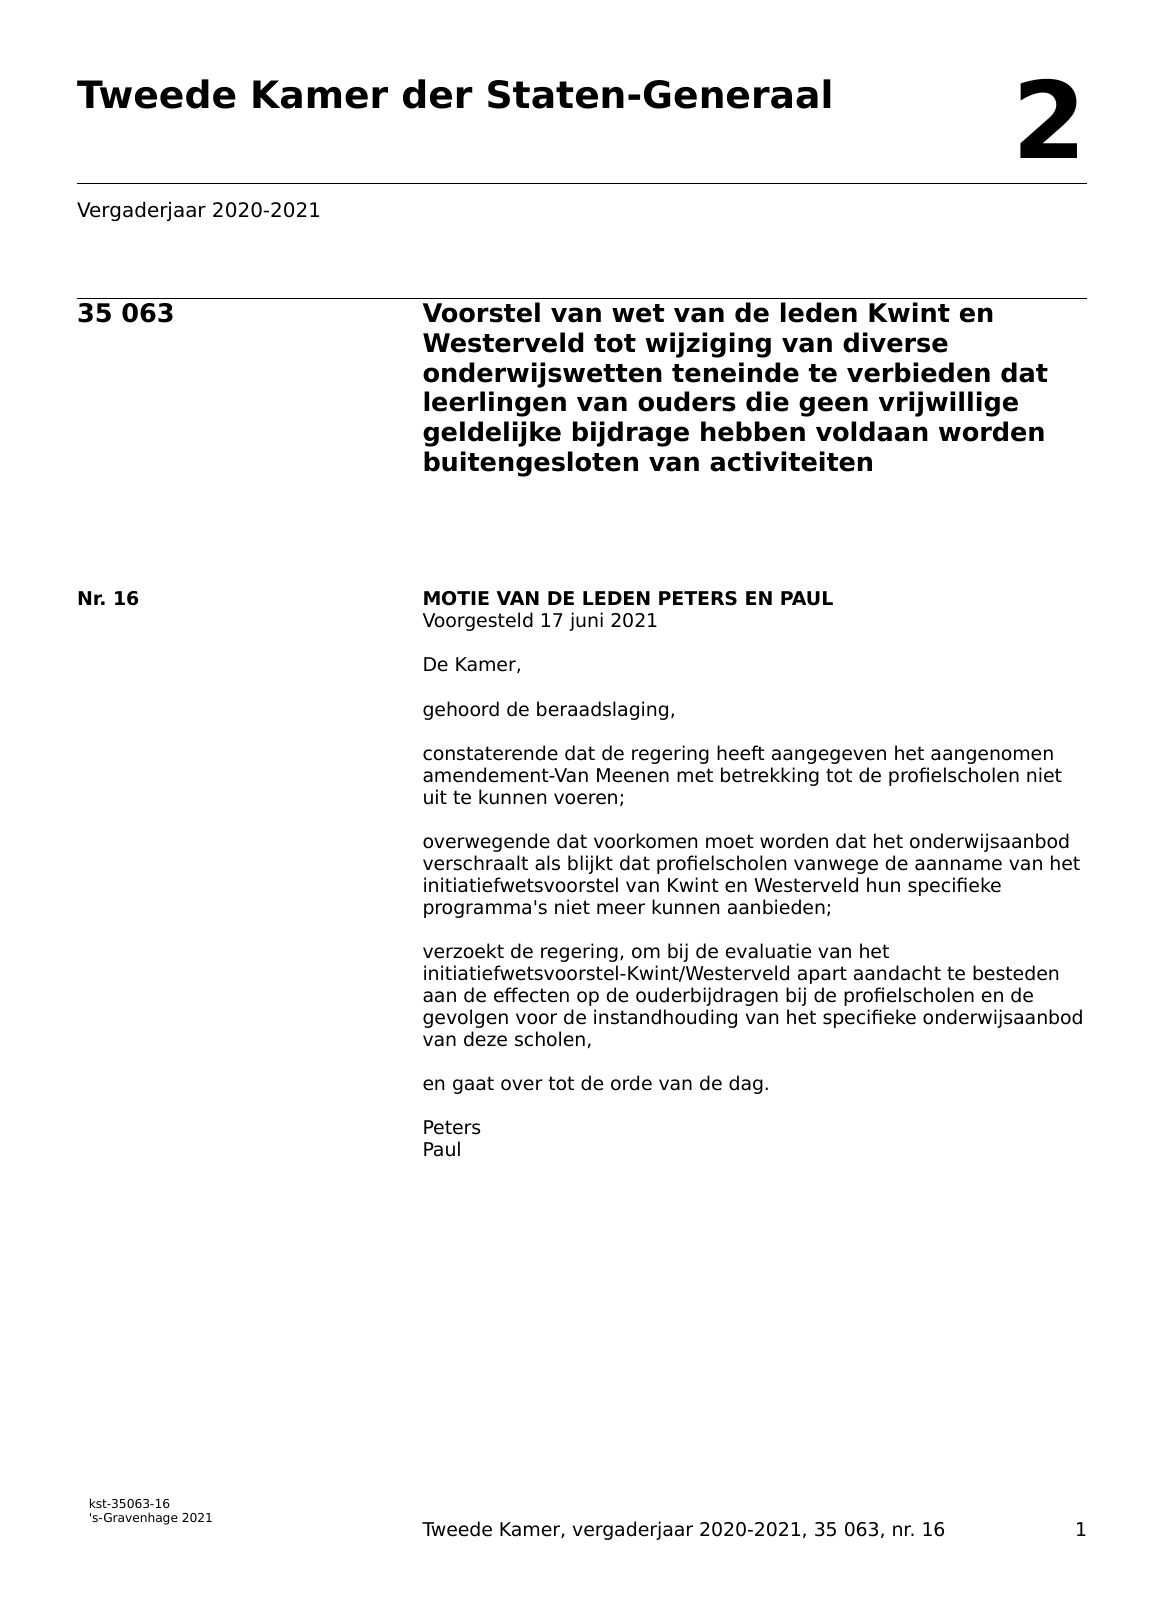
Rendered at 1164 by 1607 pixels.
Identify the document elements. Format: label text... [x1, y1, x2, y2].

text Paul [422, 1139, 1087, 1161]
text en gaat over tot de orde van de dag. [422, 1073, 1087, 1095]
table_header 2 [886, 59, 1087, 183]
subtitle 35 063 Voorstel van wet van de leden Kwint en Westerveld tot wijziging van diverse onderwijswetten teneinde te verbieden dat leerlingen van ouders die geen vrijwillige geldelijke bijdrage hebben voldaan worden buitengesloten van activiteiten [77, 299, 1087, 477]
table_cell Vergaderjaar 2020-2021 [77, 184, 1087, 298]
text verzoekt de regering, om bij de evaluatie van het initiatiefwetsvoorstel-Kwint/Westerveld apart aandacht te besteden aan de effecten op de ouderbijdragen bij de profielscholen en de gevolgen voor de instandhouding van het specifieke onderwijsaanbod van deze scholen, [422, 941, 1087, 1051]
text 's-Gravenhage 2021 [88, 1511, 323, 1525]
text De Kamer, [422, 654, 1087, 676]
table_header Tweede Kamer der Staten-Generaal [77, 59, 886, 183]
text constaterende dat de regering heeft aangegeven het aangenomen amendement-Van Meenen met betrekking tot de profielscholen niet uit te kunnen voeren; [422, 743, 1087, 808]
text Peters [422, 1117, 1087, 1139]
text gehoord de beraadslaging, [422, 698, 1087, 720]
subtitle Nr. 16 MOTIE VAN DE LEDEN PETERS EN PAUL [77, 588, 1087, 610]
text overwegende dat voorkomen moet worden dat het onderwijsaanbod verschraalt als blijkt dat profielscholen vanwege de aanname van het initiatiefwetsvoorstel van Kwint en Westerveld hun specifieke programma's niet meer kunnen aanbieden; [422, 831, 1087, 919]
text kst-35063-16 [88, 1497, 323, 1511]
text Voorgesteld 17 juni 2021 [422, 610, 1087, 632]
